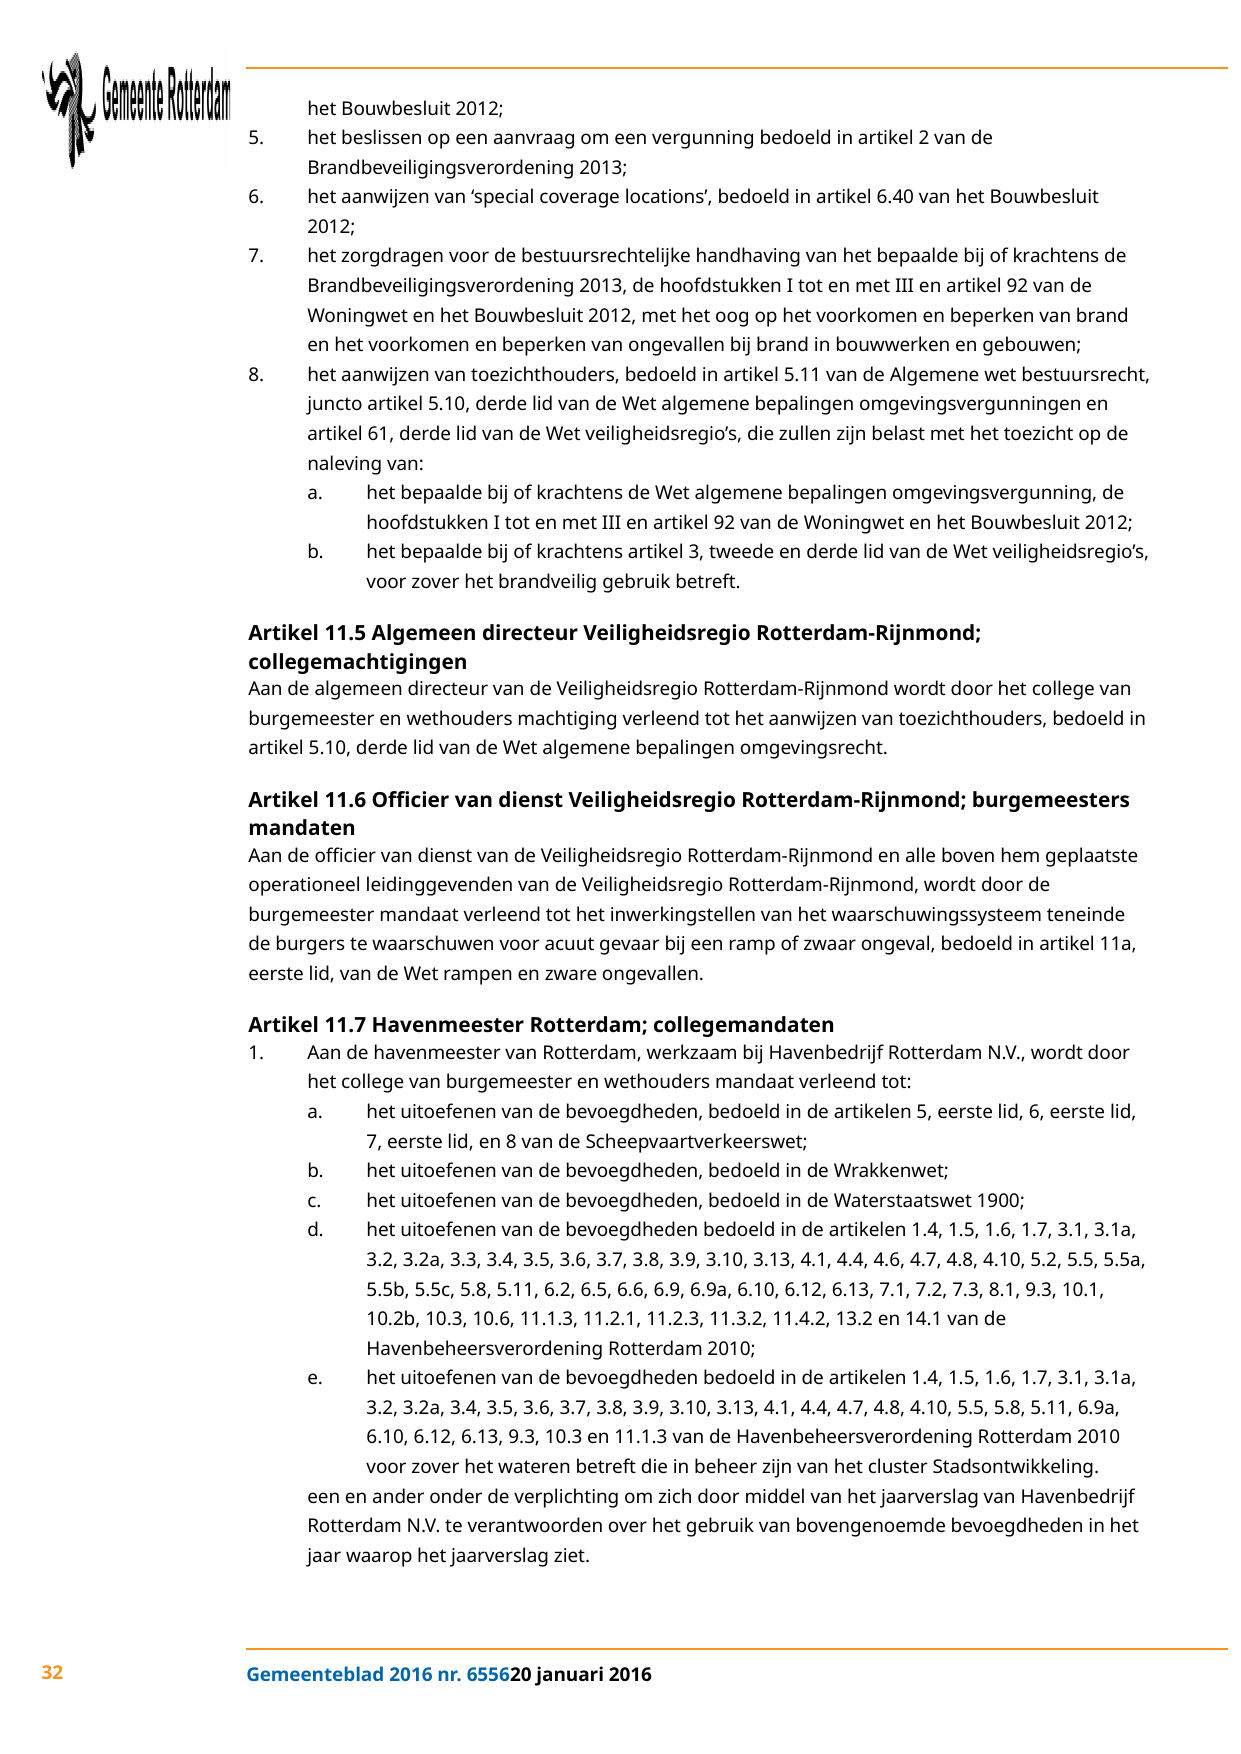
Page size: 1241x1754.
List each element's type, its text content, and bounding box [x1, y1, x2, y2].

text Aan de algemeen directeur van de Veiligheidsregio Rotterdam-Rijnmond wordt door het college van burgemeester en wethouders machtiging verleend tot het aanwijzen van toezichthouders, bedoeld in artikel 5.10, derde lid van de Wet algemene bepalingen omgevingsrecht. [248, 675, 1152, 760]
text Artikel 11.6 Officier van dienst Veiligheidsregio Rotterdam-Rijnmond; burgemeesters mandaten [248, 785, 1152, 842]
list het zorgdragen voor de bestuursrechtelijke handhaving van het bepaalde bij of krachtens de Brandbeveiligingsverordening 2013, de hoofdstukken I tot en met III en artikel 92 van de Woningwet en het Bouwbesluit 2012, met het oog op het voorkomen en beperken van brand en het voorkomen en beperken van ongevallen bij brand in bouwwerken en gebouwen; [248, 243, 1152, 357]
list een en ander onder de verplichting om zich door middel van het jaarverslag van Havenbedrijf Rotterdam N.V. te verantwoorden over het gebruik van bovengenoemde bevoegdheden in het jaar waarop het jaarverslag ziet. [248, 1483, 1152, 1568]
text Aan de officier van dienst van de Veiligheidsregio Rotterdam-Rijnmond en alle boven hem geplaatste operationeel leidinggevenden van de Veiligheidsregio Rotterdam-Rijnmond, wordt door de burgemeester mandaat verleend tot het inwerkingstellen van het waarschuwingssysteem teneinde de burgers te waarschuwen voor acuut gevaar bij een ramp of zwaar ongeval, bedoeld in artikel 11a, eerste lid, van de Wet rampen en zware ongevallen. [248, 842, 1152, 986]
text Artikel 11.5 Algemeen directeur Veiligheidsregio Rotterdam-Rijnmond; collegemachtigingen [248, 618, 1152, 675]
list het aanwijzen van ‘special coverage locations’, bedoeld in artikel 6.40 van het Bouwbesluit 2012; [248, 183, 1152, 239]
list het uitoefenen van de bevoegdheden bedoeld in de artikelen 1.4, 1.5, 1.6, 1.7, 3.1, 3.1a, 3.2, 3.2a, 3.4, 3.5, 3.6, 3.7, 3.8, 3.9, 3.10, 3.13, 4.1, 4.4, 4.7, 4.8, 4.10, 5.5, 5.8, 5.11, 6.9a, 6.10, 6.12, 6.13, 9.3, 10.3 en 11.1.3 van de Havenbeheersverordening Rotterdam 2010 voor zover het wateren betreft die in beheer zijn van het cluster Stadsontwikkeling. [307, 1364, 1152, 1479]
list het bepaalde bij of krachtens artikel 3, tweede en derde lid van de Wet veiligheidsregio’s, voor zover het brandveilig gebruik betreft. [307, 538, 1152, 594]
list Aan de havenmeester van Rotterdam, werkzaam bij Havenbedrijf Rotterdam N.V., wordt door het college van burgemeester en wethouders mandaat verleend tot: [248, 1039, 1152, 1094]
list het Bouwbesluit 2012; [248, 95, 1152, 121]
list het bepaalde bij of krachtens de Wet algemene bepalingen omgevingsvergunning, de hoofdstukken I tot en met III en artikel 92 van de Woningwet en het Bouwbesluit 2012; [307, 479, 1152, 535]
picture [41, 47, 231, 172]
list het aanwijzen van toezichthouders, bedoeld in artikel 5.11 van de Algemene wet bestuursrecht, juncto artikel 5.10, derde lid van de Wet algemene bepalingen omgevingsvergunningen en artikel 61, derde lid van de Wet veiligheidsregio’s, die zullen zijn belast met het toezicht op de naleving van: [248, 361, 1152, 476]
list het uitoefenen van de bevoegdheden, bedoeld in de Waterstaatswet 1900; [307, 1187, 1152, 1213]
list het uitoefenen van de bevoegdheden, bedoeld in de Wrakkenwet; [307, 1157, 1152, 1183]
list het beslissen op een aanvraag om een vergunning bedoeld in artikel 2 van de Brandbeveiligingsverordening 2013; [248, 124, 1152, 180]
list het uitoefenen van de bevoegdheden, bedoeld in de artikelen 5, eerste lid, 6, eerste lid, 7, eerste lid, en 8 van de Scheepvaartverkeerswet; [307, 1098, 1152, 1153]
list het uitoefenen van de bevoegdheden bedoeld in de artikelen 1.4, 1.5, 1.6, 1.7, 3.1, 3.1a, 3.2, 3.2a, 3.3, 3.4, 3.5, 3.6, 3.7, 3.8, 3.9, 3.10, 3.13, 4.1, 4.4, 4.6, 4.7, 4.8, 4.10, 5.2, 5.5, 5.5a, 5.5b, 5.5c, 5.8, 5.11, 6.2, 6.5, 6.6, 6.9, 6.9a, 6.10, 6.12, 6.13, 7.1, 7.2, 7.3, 8.1, 9.3, 10.1, 10.2b, 10.3, 10.6, 11.1.3, 11.2.1, 11.2.3, 11.3.2, 11.4.2, 13.2 en 14.1 van de Havenbeheersverordening Rotterdam 2010; [307, 1217, 1152, 1361]
text Artikel 11.7 Havenmeester Rotterdam; collegemandaten [248, 1011, 1152, 1039]
